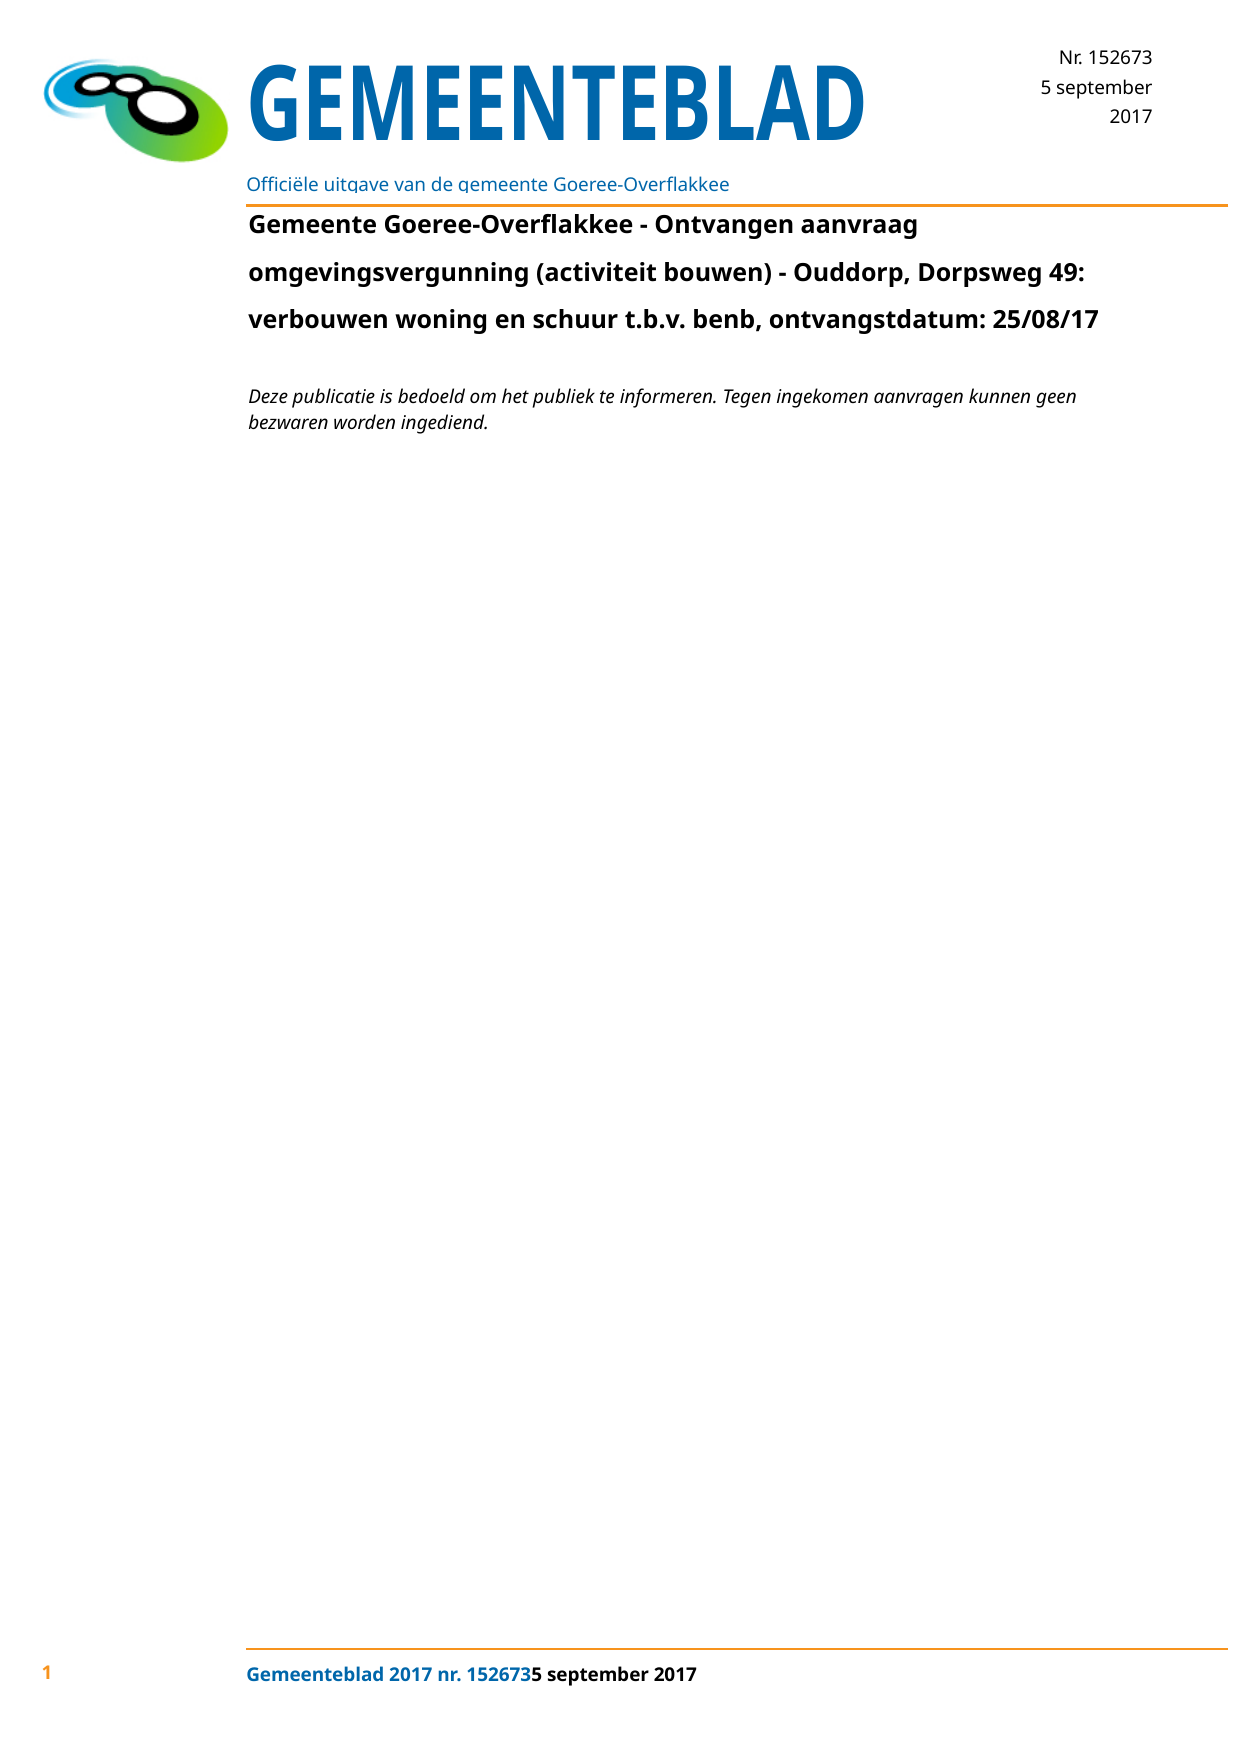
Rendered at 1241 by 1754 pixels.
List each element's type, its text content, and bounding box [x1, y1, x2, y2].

text Gemeente Goeree-Overflakkee - Ontvangen aanvraag omgevingsvergunning (activiteit bouwen) - Ouddorp, Dorpsweg 49: verbouwen woning en schuur t.b.v. benb, ontvangstdatum: 25/08/17 [248, 207, 1152, 336]
picture [41, 47, 231, 172]
text Deze publicatie is bedoeld om het publiek te informeren. Tegen ingekomen aanvragen kunnen geen bezwaren worden ingediend. [248, 384, 1152, 435]
